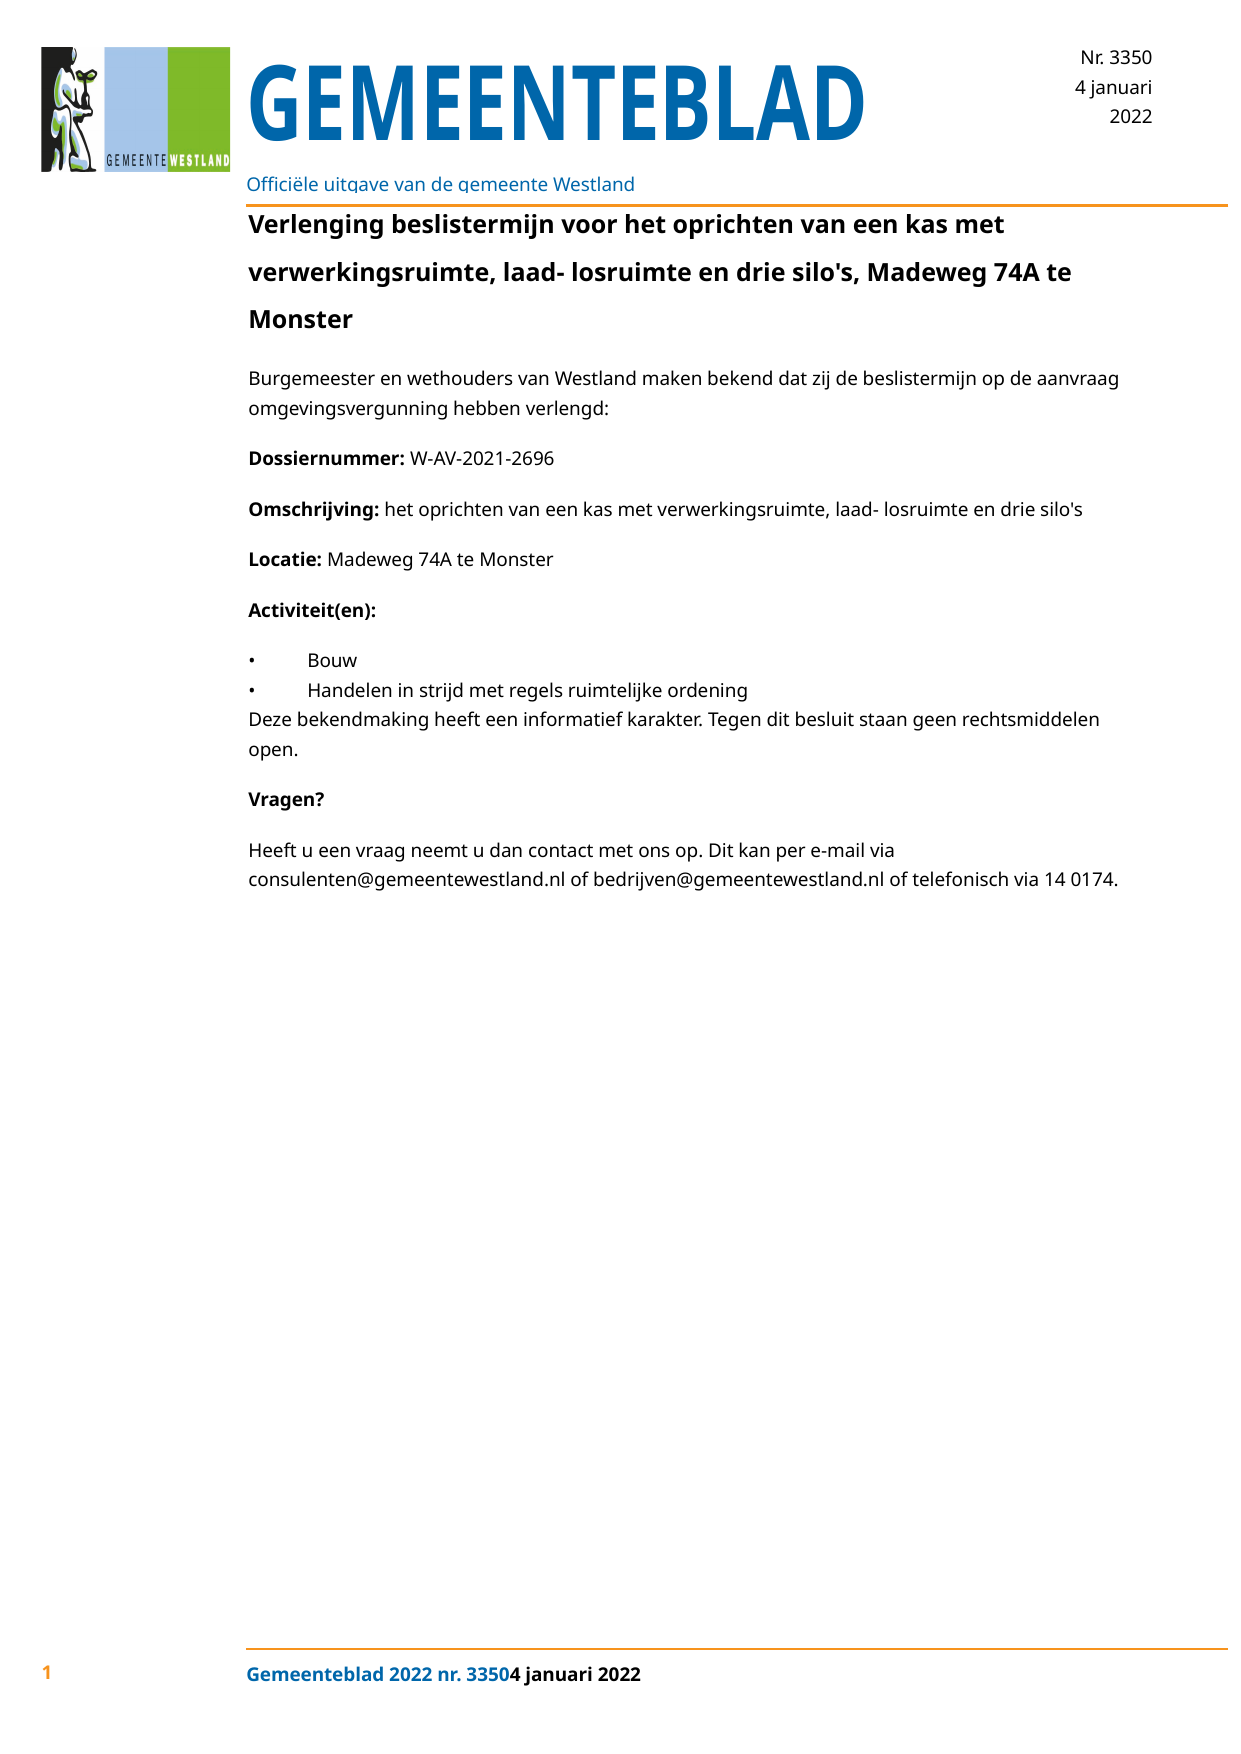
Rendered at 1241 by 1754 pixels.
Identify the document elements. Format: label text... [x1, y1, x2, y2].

text Deze bekendmaking heeft een informatief karakter. Tegen dit besluit staan geen rechtsmiddelen open. [248, 706, 1152, 762]
picture [41, 47, 231, 172]
text Burgemeester en wethouders van Westland maken bekend dat zij de beslistermijn op de aanvraag omgevingsvergunning hebben verlengd: [248, 366, 1152, 421]
text Dossiernummer: W-AV-2021-2696 [248, 446, 1152, 471]
text Locatie: Madeweg 74A te Monster [248, 546, 1152, 572]
text Activiteit(en): [248, 597, 1152, 622]
list Handelen in strijd met regels ruimtelijke ordening [248, 677, 1152, 702]
text Vragen? [248, 786, 1152, 812]
list Bouw [248, 647, 1152, 673]
text Heeft u een vraag neemt u dan contact met ons op. Dit kan per e-mail via consulenten@gemeentewestland.nl of bedrijven@gemeentewestland.nl of telefonisch via 14 0174. [248, 837, 1152, 892]
text Verlenging beslistermijn voor het oprichten van een kas met verwerkingsruimte, laad- losruimte en drie silo's, Madeweg 74A te Monster [248, 207, 1152, 336]
text Omschrijving: het oprichten van een kas met verwerkingsruimte, laad- losruimte en drie silo's [248, 496, 1152, 522]
